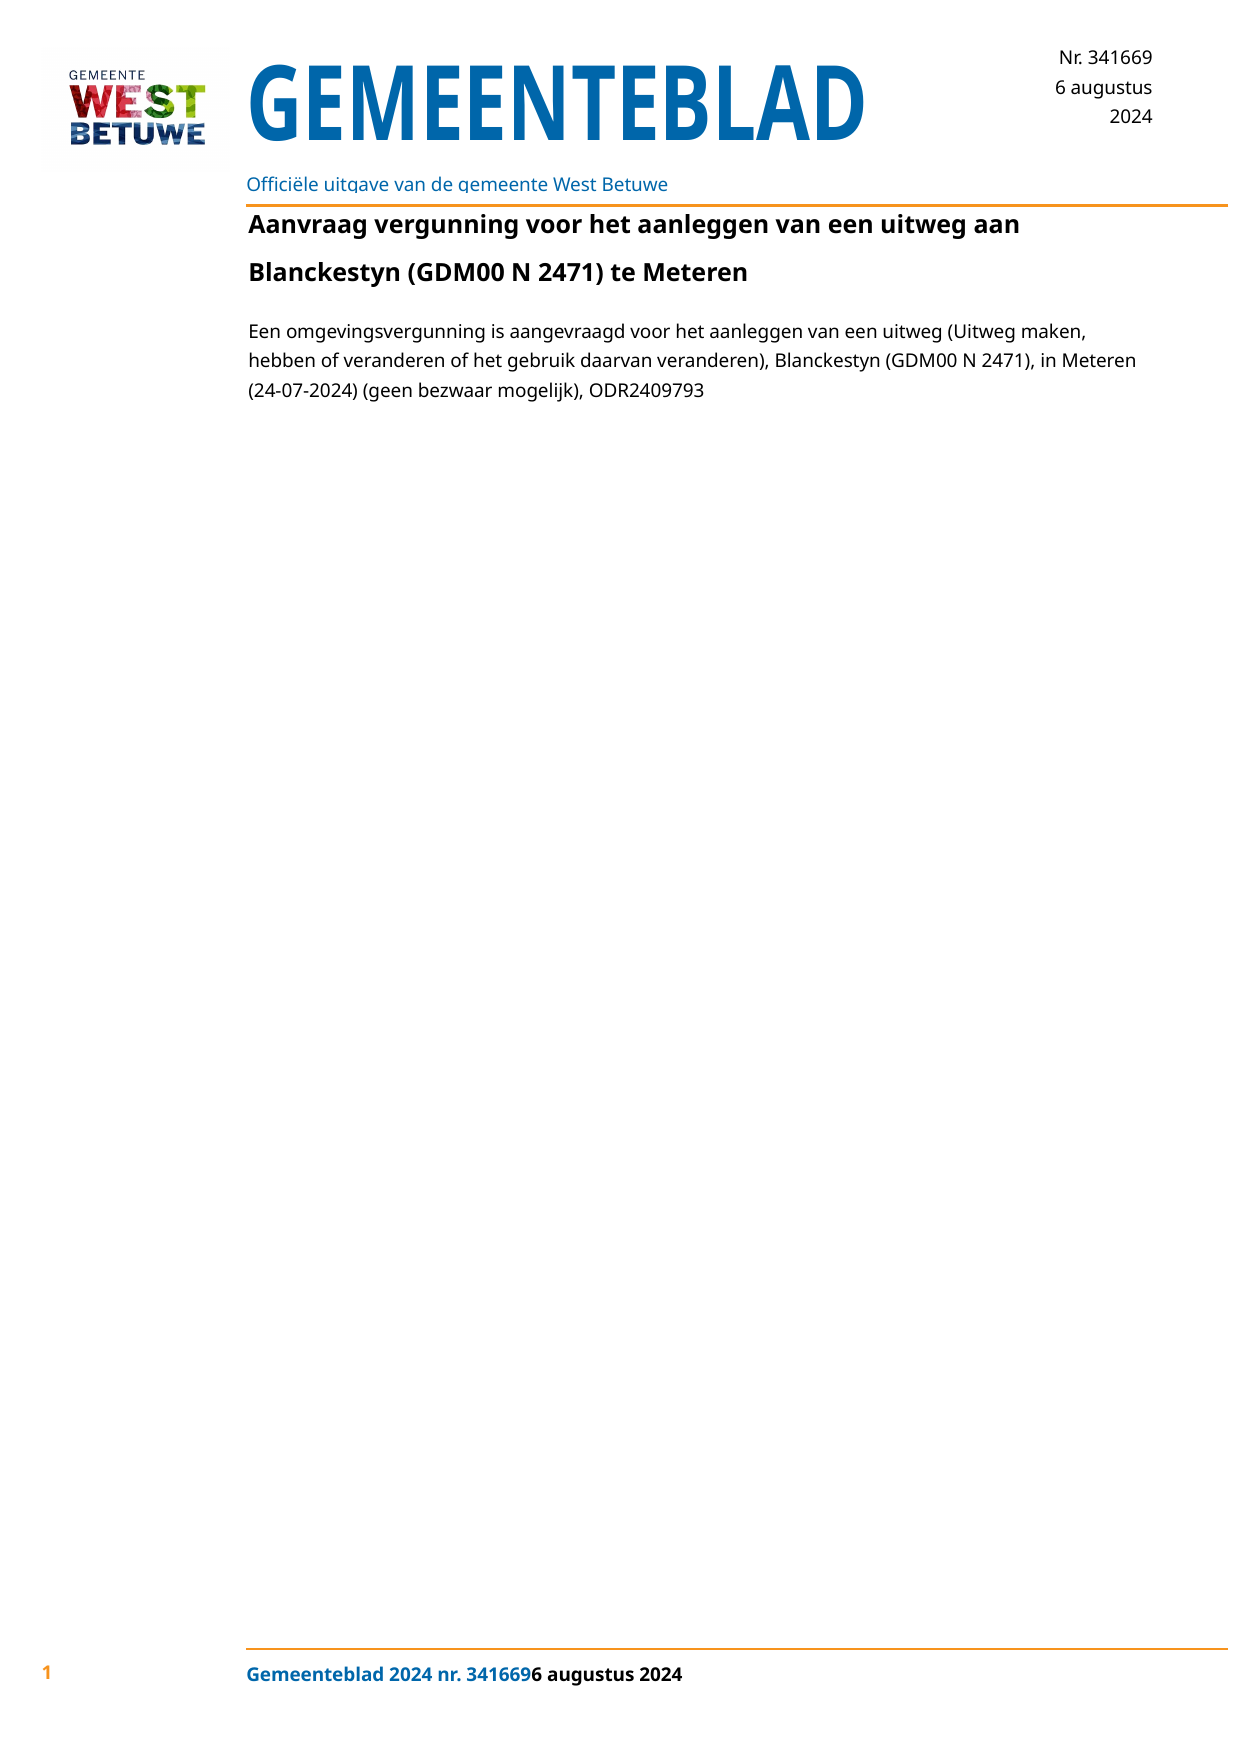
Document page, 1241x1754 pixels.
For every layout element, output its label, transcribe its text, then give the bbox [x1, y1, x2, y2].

picture [41, 47, 231, 172]
text Een omgevingsvergunning is aangevraagd voor het aanleggen van een uitweg (Uitweg maken, hebben of veranderen of het gebruik daarvan veranderen), Blanckestyn (GDM00 N 2471), in Meteren (24-07-2024) (geen bezwaar mogelijk), ODR2409793 [248, 318, 1152, 403]
text Aanvraag vergunning voor het aanleggen van een uitweg aan Blanckestyn (GDM00 N 2471) te Meteren [248, 207, 1152, 288]
